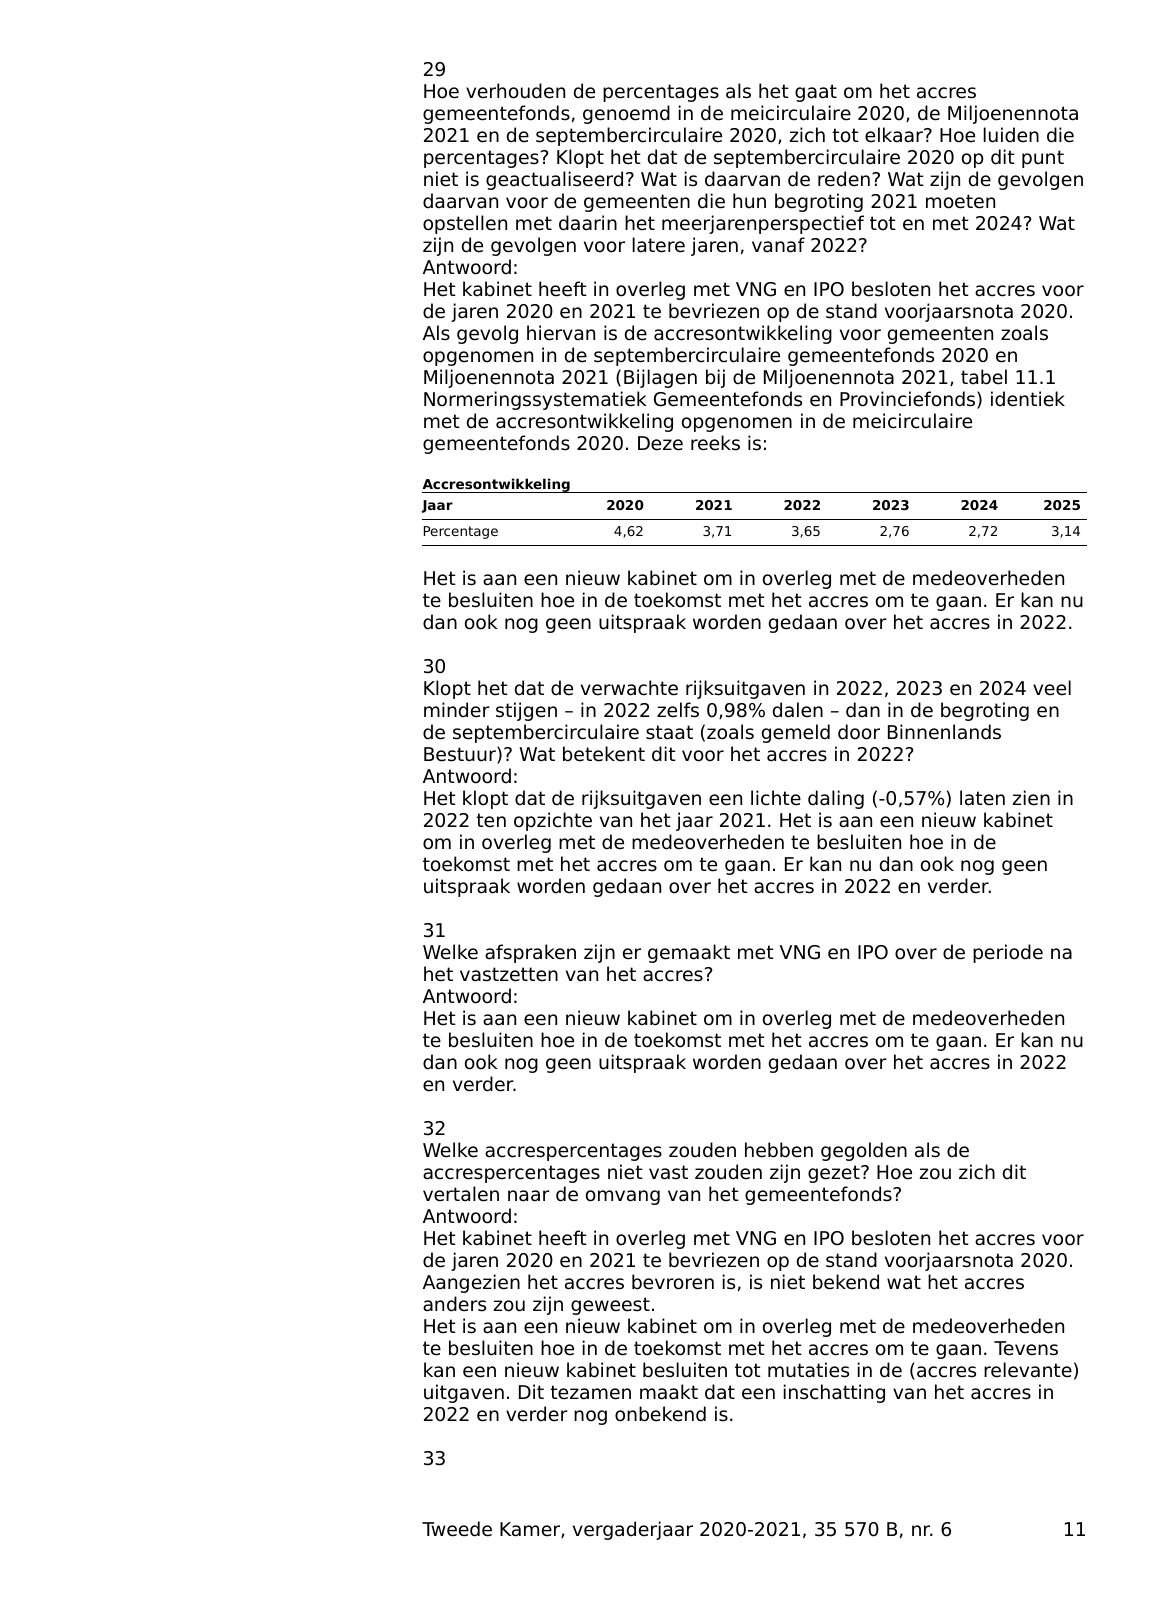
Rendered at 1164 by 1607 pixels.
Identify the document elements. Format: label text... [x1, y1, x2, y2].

text Welke afspraken zijn er gemaakt met VNG en IPO over de periode na het vastzetten van het accres? [422, 942, 1087, 986]
text Welke accrespercentages zouden hebben gegolden als de accrespercentages niet vast zouden zijn gezet? Hoe zou zich dit vertalen naar de omvang van het gemeentefonds? [422, 1140, 1087, 1206]
table_cell 2021 [650, 493, 738, 518]
text Het is aan een nieuw kabinet om in overleg met de medeoverheden te besluiten hoe in de toekomst met het accres om te gaan. Er kan nu dan ook nog geen uitspraak worden gedaan over het accres in 2022 en verder. [422, 1008, 1087, 1096]
text Het kabinet heeft in overleg met VNG en IPO besloten het accres voor de jaren 2020 en 2021 te bevriezen op de stand voorjaarsnota 2020. [422, 279, 1087, 323]
table_cell 4,62 [561, 520, 649, 544]
text Het is aan een nieuw kabinet om in overleg met de medeoverheden te besluiten hoe in de toekomst met het accres om te gaan. Tevens kan een nieuw kabinet besluiten tot mutaties in de (accres relevante) uitgaven. Dit tezamen maakt dat een inschatting van het accres in 2022 en verder nog onbekend is. [422, 1316, 1087, 1426]
text Antwoord: [422, 1206, 1087, 1228]
text Het kabinet heeft in overleg met VNG en IPO besloten het accres voor de jaren 2020 en 2021 te bevriezen op de stand voorjaarsnota 2020. Aangezien het accres bevroren is, is niet bekend wat het accres anders zou zijn geweest. [422, 1228, 1087, 1316]
text Het is aan een nieuw kabinet om in overleg met de medeoverheden te besluiten hoe in de toekomst met het accres om te gaan. Er kan nu dan ook nog geen uitspraak worden gedaan over het accres in 2022. [422, 568, 1087, 634]
table_cell 2025 [1004, 493, 1087, 518]
table_cell 2,76 [827, 520, 915, 544]
text Antwoord: [422, 986, 1087, 1008]
text 33 [422, 1448, 1087, 1470]
table_cell 2022 [738, 493, 827, 518]
table_cell 2020 [561, 493, 649, 518]
text Als gevolg hiervan is de accresontwikkeling voor gemeenten zoals opgenomen in de septembercirculaire gemeentefonds 2020 en Miljoenennota 2021 (Bijlagen bij de Miljoenennota 2021, tabel 11.1 Normeringssystematiek Gemeentefonds en Provinciefonds) identiek met de accresontwikkeling opgenomen in de meicirculaire gemeentefonds 2020. Deze reeks is: [422, 323, 1087, 455]
table_cell 2,72 [915, 520, 1004, 544]
text Het klopt dat de rijksuitgaven een lichte daling (-0,57%) laten zien in 2022 ten opzichte van het jaar 2021. Het is aan een nieuw kabinet om in overleg met de medeoverheden te besluiten hoe in de toekomst met het accres om te gaan. Er kan nu dan ook nog geen uitspraak worden gedaan over het accres in 2022 en verder. [422, 788, 1087, 898]
table_cell 3,71 [650, 520, 738, 544]
text 29 [422, 59, 1087, 81]
table_cell 2024 [915, 493, 1004, 518]
text 31 [422, 920, 1087, 942]
text Antwoord: [422, 766, 1087, 788]
table_header Accresontwikkeling [422, 477, 1087, 492]
text 32 [422, 1118, 1087, 1140]
text Klopt het dat de verwachte rijksuitgaven in 2022, 2023 en 2024 veel minder stijgen – in 2022 zelfs 0,98% dalen – dan in de begroting en de septembercirculaire staat (zoals gemeld door Binnenlands Bestuur)? Wat betekent dit voor het accres in 2022? [422, 678, 1087, 766]
table_cell 3,65 [738, 520, 827, 544]
table_cell Percentage [422, 520, 561, 544]
text Hoe verhouden de percentages als het gaat om het accres gemeentefonds, genoemd in de meicirculaire 2020, de Miljoenennota 2021 en de septembercirculaire 2020, zich tot elkaar? Hoe luiden die percentages? Klopt het dat de septembercirculaire 2020 op dit punt niet is geactualiseerd? Wat is daarvan de reden? Wat zijn de gevolgen daarvan voor de gemeenten die hun begroting 2021 moeten opstellen met daarin het meerjarenperspectief tot en met 2024? Wat zijn de gevolgen voor latere jaren, vanaf 2022? [422, 81, 1087, 257]
text Antwoord: [422, 257, 1087, 279]
table_cell 2023 [827, 493, 915, 518]
table_cell Jaar [422, 493, 561, 518]
table_cell 3,14 [1004, 520, 1087, 544]
text 30 [422, 656, 1087, 678]
